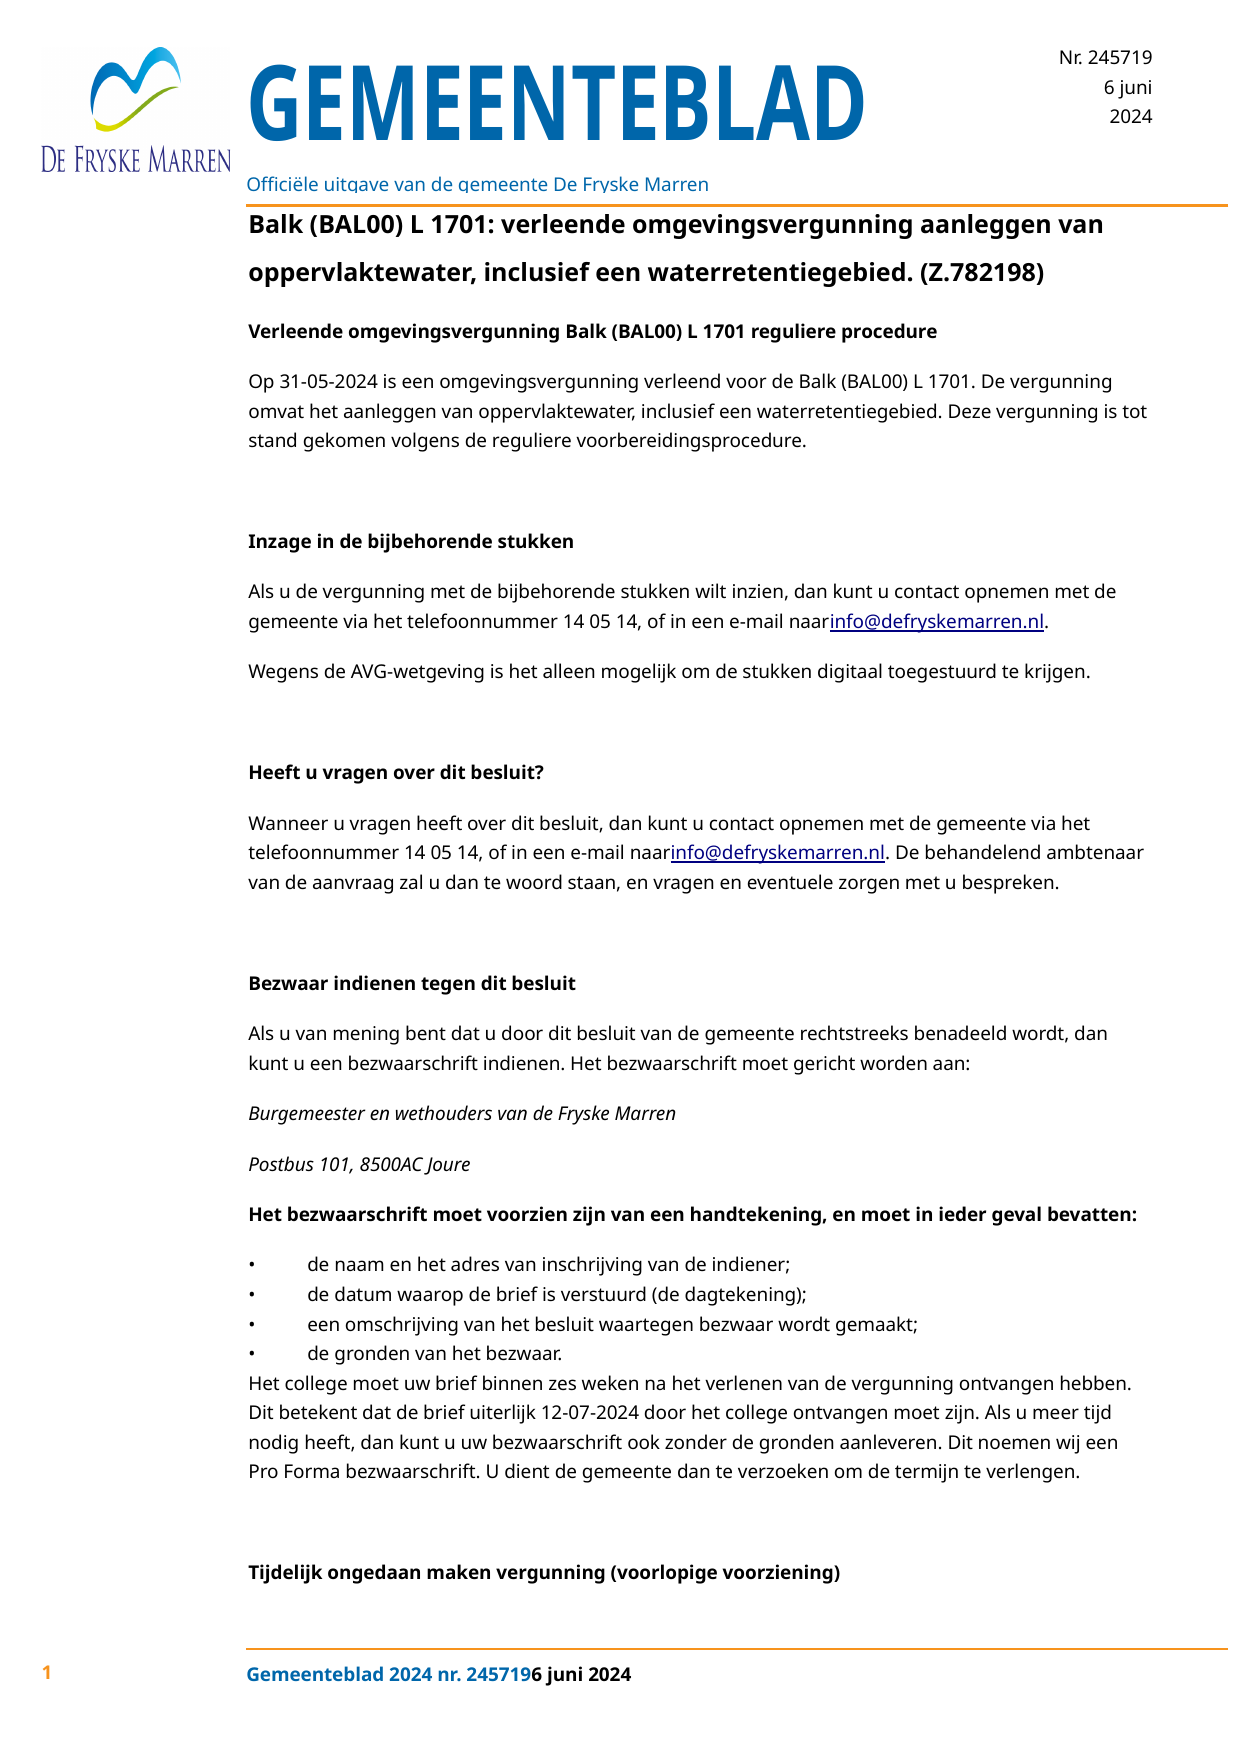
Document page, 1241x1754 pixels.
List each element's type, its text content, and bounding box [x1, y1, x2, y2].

list de gronden van het bezwaar. [248, 1340, 1152, 1366]
text Het college moet uw brief binnen zes weken na het verlenen van de vergunning ontvangen hebben. Dit betekent dat de brief uiterlijk 12-07-2024 door het college ontvangen moet zijn. Als u meer tijd nodig heeft, dan kunt u uw bezwaarschrift ook zonder de gronden aanleveren. Dit noemen wij een Pro Forma bezwaarschrift. U dient de gemeente dan te verzoeken om de termijn te verlengen. [248, 1370, 1152, 1484]
picture [41, 47, 231, 172]
list de naam en het adres van inschrijving van de indiener; [248, 1252, 1152, 1277]
text Burgemeester en wethouders van de Fryske Marren [248, 1100, 1152, 1126]
text Op 31-05-2024 is een omgevingsvergunning verleend voor de Balk (BAL00) L 1701. De vergunning omvat het aanleggen van oppervlaktewater, inclusief een waterretentiegebied. Deze vergunning is tot stand gekomen volgens de reguliere voorbereidingsprocedure. [248, 368, 1152, 453]
text Als u de vergunning met de bijbehorende stukken wilt inzien, dan kunt u contact opnemen met de gemeente via het telefoonnummer 14 05 14, of in een e-mail naarinfo@defryskemarren.nl. [248, 579, 1152, 634]
text Postbus 101, 8500AC Joure [248, 1151, 1152, 1177]
text Wanneer u vragen heeft over dit besluit, dan kunt u contact opnemen met de gemeente via het telefoonnummer 14 05 14, of in een e-mail naarinfo@defryskemarren.nl. De behandelend ambtenaar van de aanvraag zal u dan te woord staan, en vragen en eventuele zorgen met u bespreken. [248, 810, 1152, 895]
text Verleende omgevingsvergunning Balk (BAL00) L 1701 reguliere procedure [248, 318, 1152, 344]
text Als u van mening bent dat u door dit besluit van de gemeente rechtstreeks benadeeld wordt, dan kunt u een bezwaarschrift indienen. Het bezwaarschrift moet gericht worden aan: [248, 1020, 1152, 1076]
text Wegens de AVG-wetgeving is het alleen mogelijk om de stukken digitaal toegestuurd te krijgen. [248, 659, 1152, 684]
list de datum waarop de brief is verstuurd (de dagtekening); [248, 1281, 1152, 1307]
text Bezwaar indienen tegen dit besluit [248, 970, 1152, 996]
list een omschrijving van het besluit waartegen bezwaar wordt gemaakt; [248, 1311, 1152, 1337]
text Tijdelijk ongedaan maken vergunning (voorlopige voorziening) [248, 1559, 1152, 1585]
text Balk (BAL00) L 1701: verleende omgevingsvergunning aanleggen van oppervlaktewater, inclusief een waterretentiegebied. (Z.782198) [248, 207, 1152, 288]
text Het bezwaarschrift moet voorzien zijn van een handtekening, en moet in ieder geval bevatten: [248, 1201, 1152, 1227]
text Heeft u vragen over dit besluit? [248, 759, 1152, 785]
text Inzage in de bijbehorende stukken [248, 528, 1152, 554]
